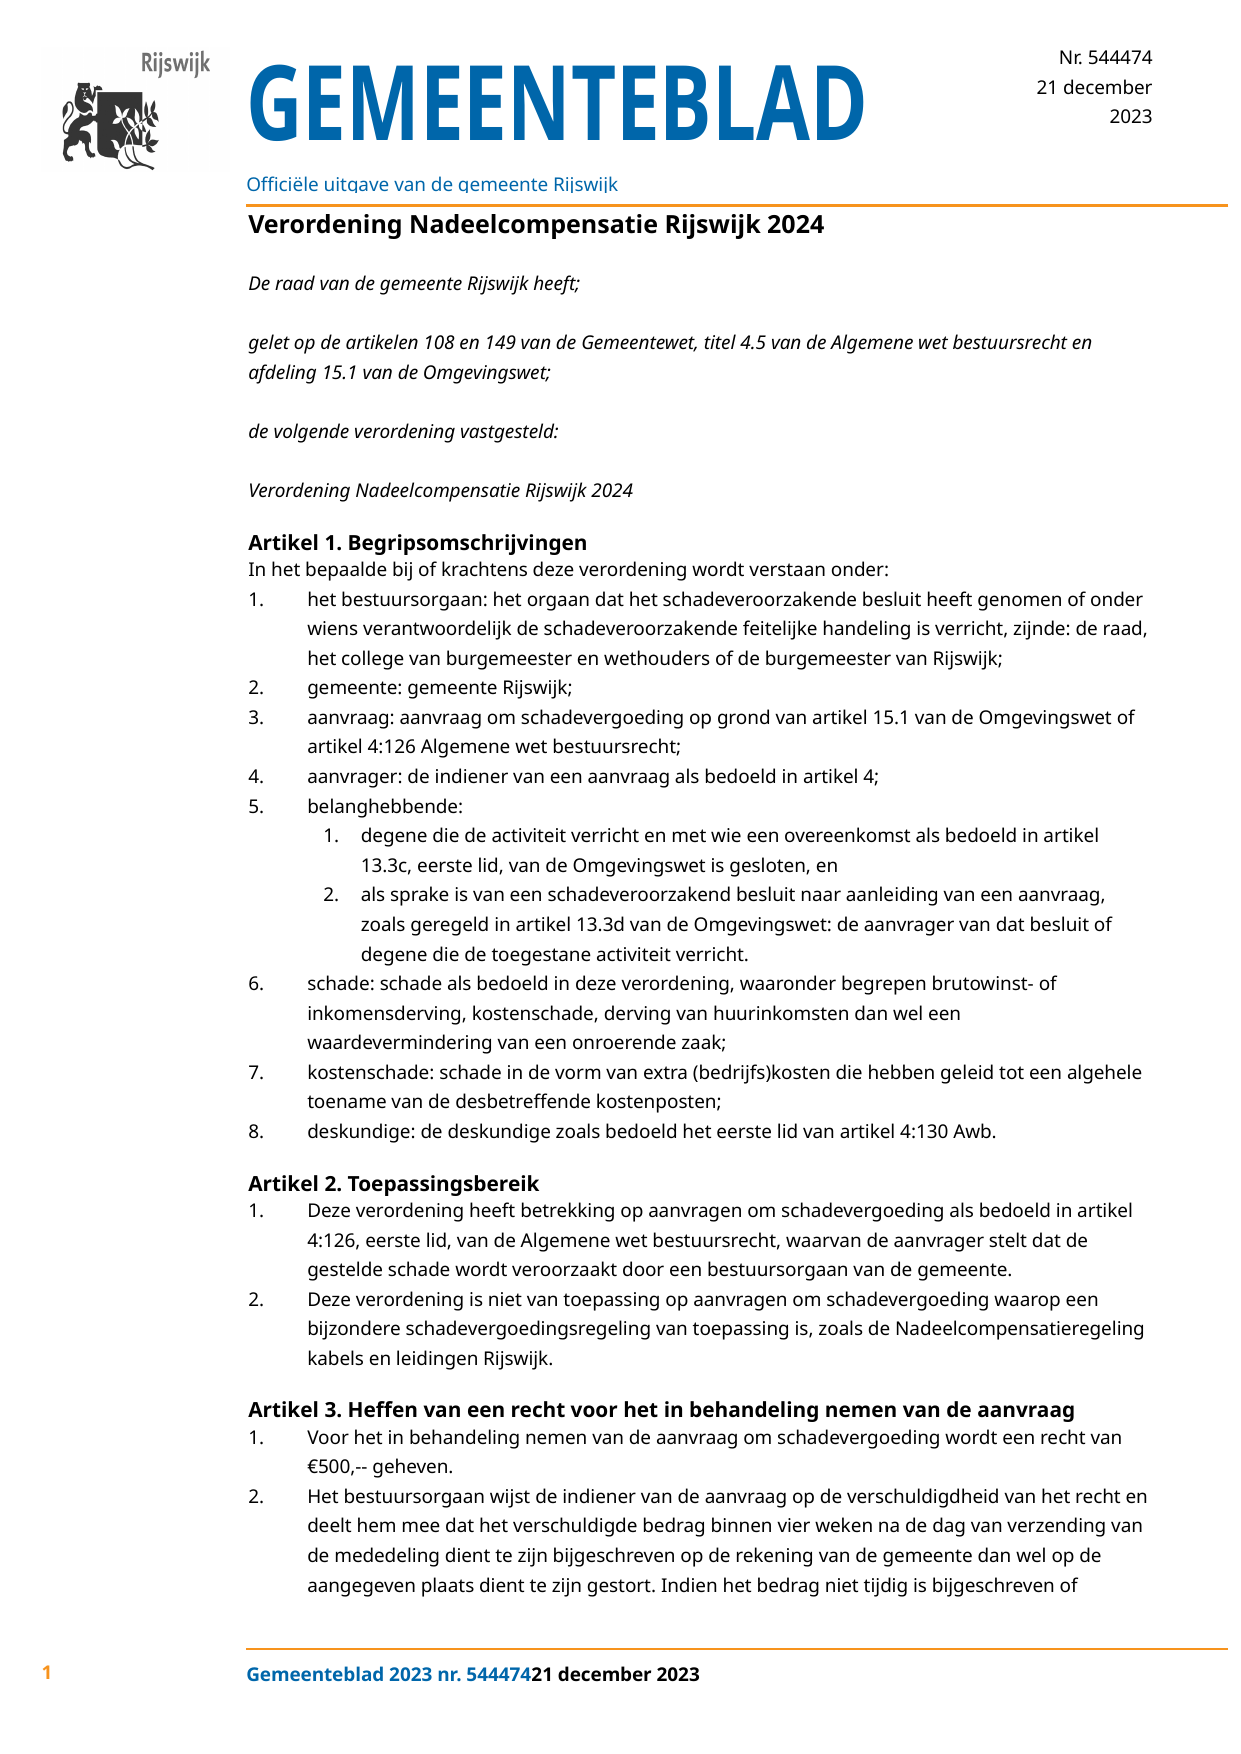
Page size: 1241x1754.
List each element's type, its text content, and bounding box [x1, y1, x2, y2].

list Deze verordening is niet van toepassing op aanvragen om schadevergoeding waarop een bijzondere schadevergoedingsregeling van toepassing is, zoals de Nadeelcompensatieregeling kabels en leidingen Rijswijk. [248, 1286, 1152, 1371]
text In het bepaalde bij of krachtens deze verordening wordt verstaan onder: [248, 556, 1152, 582]
list Voor het in behandeling nemen van de aanvraag om schadevergoeding wordt een recht van €500,-- geheven. [248, 1424, 1152, 1479]
text Artikel 3. Heffen van een recht voor het in behandeling nemen van de aanvraag [248, 1396, 1152, 1424]
list kostenschade: schade in de vorm van extra (bedrijfs)kosten die hebben geleid tot een algehele toename van de desbetreffende kostenposten; [248, 1059, 1152, 1114]
text Verordening Nadeelcompensatie Rijswijk 2024 [248, 477, 1152, 503]
list deskundige: de deskundige zoals bedoeld het eerste lid van artikel 4:130 Awb. [248, 1118, 1152, 1144]
text gelet op de artikelen 108 en 149 van de Gemeentewet, titel 4.5 van de Algemene wet bestuursrecht en afdeling 15.1 van de Omgevingswet; [248, 329, 1152, 385]
list belanghebbende: [248, 793, 1152, 819]
list schade: schade als bedoeld in deze verordening, waaronder begrepen brutowinst- of inkomensderving, kostenschade, derving van huurinkomsten dan wel een waardevermindering van een onroerende zaak; [248, 970, 1152, 1055]
list het bestuursorgaan: het orgaan dat het schadeveroorzakende besluit heeft genomen of onder wiens verantwoordelijk de schadeveroorzakende feitelijke handeling is verricht, zijnde: de raad, het college van burgemeester en wethouders of de burgemeester van Rijswijk; [248, 586, 1152, 671]
text Artikel 2. Toepassingsbereik [248, 1169, 1152, 1197]
list Deze verordening heeft betrekking op aanvragen om schadevergoeding als bedoeld in artikel 4:126, eerste lid, van de Algemene wet bestuursrecht, waarvan de aanvrager stelt dat de gestelde schade wordt veroorzaakt door een bestuursorgaan van de gemeente. [248, 1197, 1152, 1282]
list degene die de activiteit verricht en met wie een overeenkomst als bedoeld in artikel 13.3c, eerste lid, van de Omgevingswet is gesloten, en [323, 822, 1152, 878]
list Het bestuursorgaan wijst de indiener van de aanvraag op de verschuldigdheid van het recht en deelt hem mee dat het verschuldigde bedrag binnen vier weken na de dag van verzending van de mededeling dient te zijn bijgeschreven op de rekening van de gemeente dan wel op de aangegeven plaats dient te zijn gestort. Indien het bedrag niet tijdig is bijgeschreven of [248, 1483, 1152, 1598]
picture [41, 47, 231, 172]
list gemeente: gemeente Rijswijk; [248, 674, 1152, 700]
list aanvrager: de indiener van een aanvraag als bedoeld in artikel 4; [248, 763, 1152, 789]
text De raad van de gemeente Rijswijk heeft; [248, 270, 1152, 296]
text de volgende verordening vastgesteld: [248, 418, 1152, 444]
text Artikel 1. Begripsomschrijvingen [248, 528, 1152, 556]
text Verordening Nadeelcompensatie Rijswijk 2024 [248, 207, 1152, 241]
list aanvraag: aanvraag om schadevergoeding op grond van artikel 15.1 van de Omgevingswet of artikel 4:126 Algemene wet bestuursrecht; [248, 704, 1152, 759]
list als sprake is van een schadeveroorzakend besluit naar aanleiding van een aanvraag, zoals geregeld in artikel 13.3d van de Omgevingswet: de aanvrager van dat besluit of degene die de toegestane activiteit verricht. [323, 882, 1152, 967]
